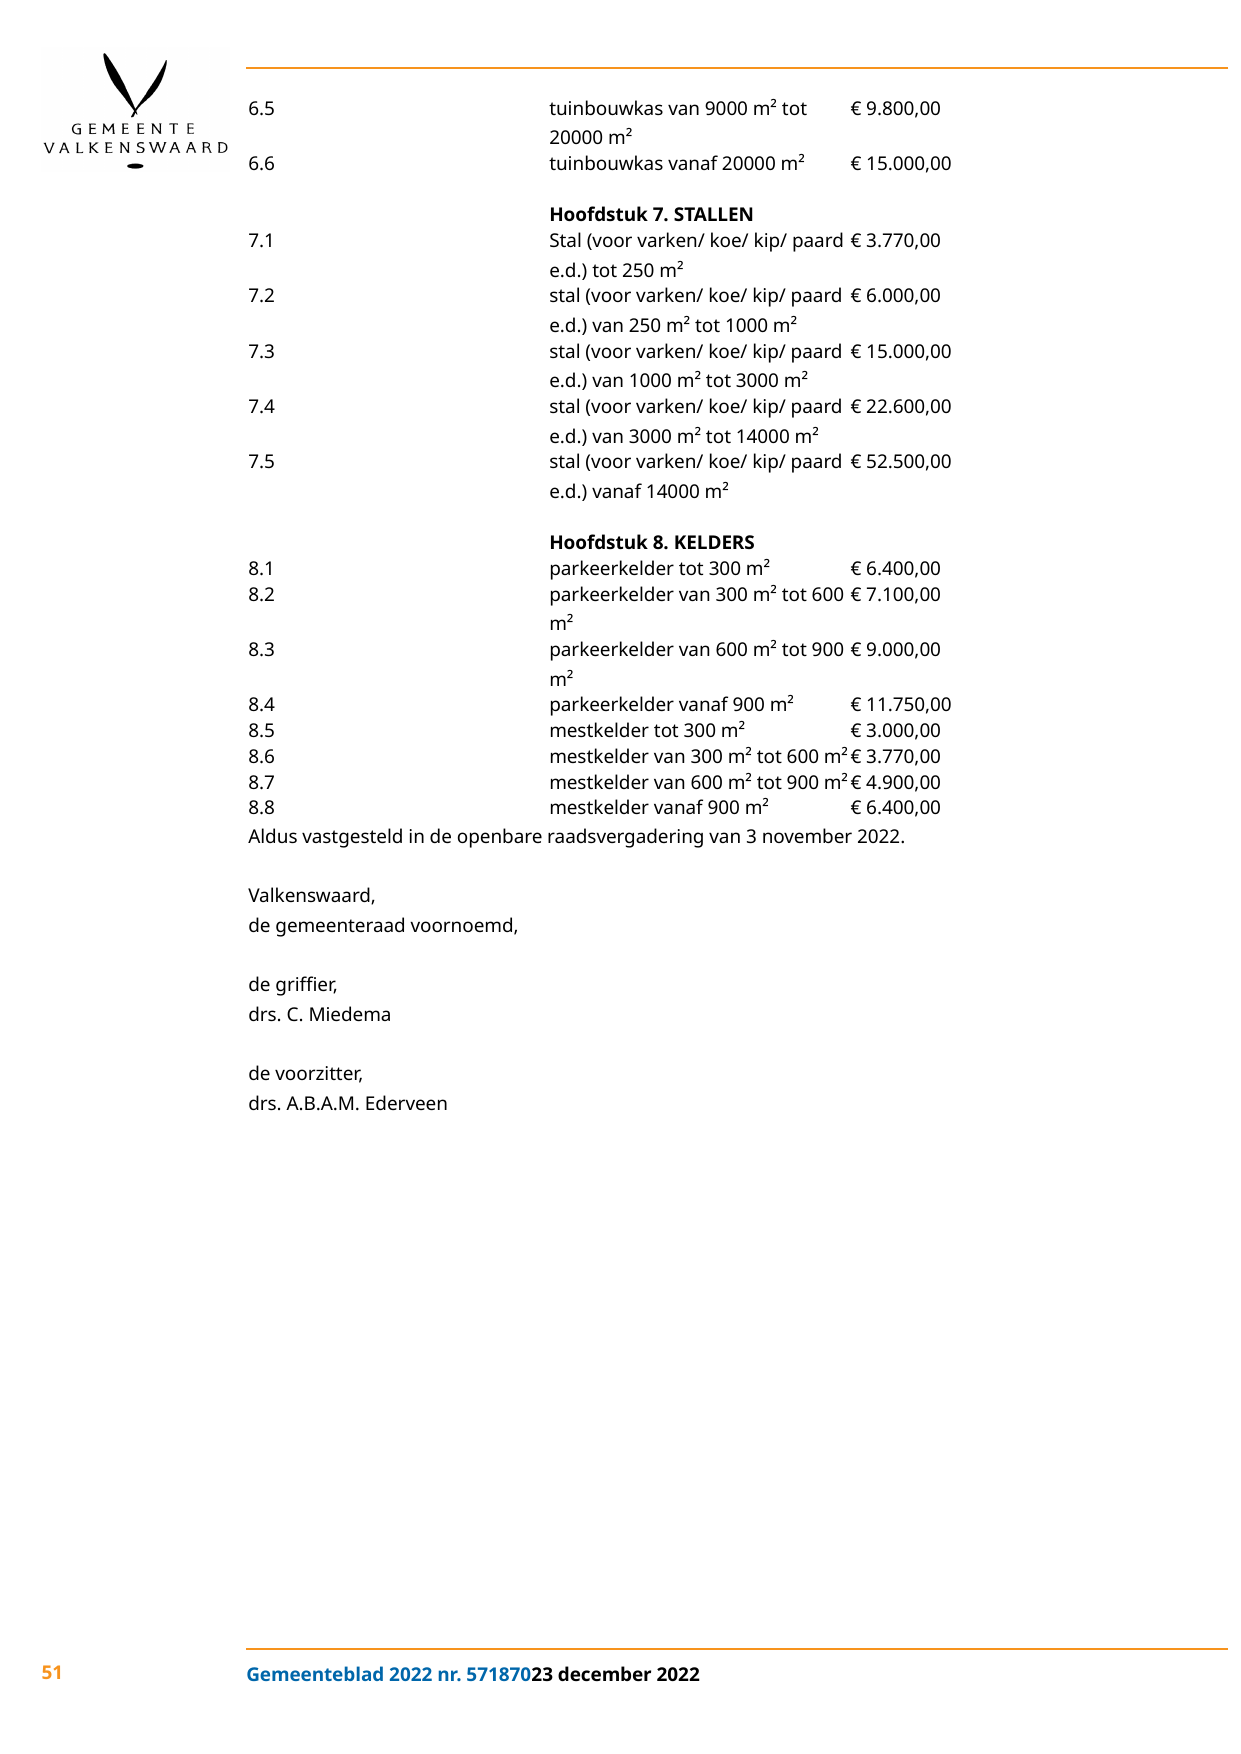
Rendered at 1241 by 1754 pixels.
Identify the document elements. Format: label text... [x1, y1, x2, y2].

text drs. A.B.A.M. Ederveen [248, 1090, 1152, 1116]
table_cell [850, 530, 1152, 555]
table_cell Hoofdstuk 7. STALLEN [549, 202, 850, 227]
table_cell [248, 202, 549, 227]
text de griffier, [248, 971, 1152, 997]
table_cell [549, 504, 850, 529]
table_cell [248, 176, 549, 202]
table_cell Hoofdstuk 8. KELDERS [549, 530, 850, 555]
text Aldus vastgesteld in de openbare raadsvergadering van 3 november 2022. [248, 823, 1152, 849]
table_cell 7.4 [248, 393, 549, 448]
table_cell [248, 530, 549, 555]
table_cell € 3.000,00 [850, 718, 1152, 743]
picture [41, 47, 231, 172]
table_cell stal (voor varken/ koe/ kip/ paard e.d.) van 250 m² tot 1000 m² [549, 283, 850, 338]
text de voorzitter, [248, 1060, 1152, 1086]
table_cell stal (voor varken/ koe/ kip/ paard e.d.) van 1000 m² tot 3000 m² [549, 338, 850, 393]
table_cell parkeerkelder vanaf 900 m² [549, 692, 850, 717]
table_cell [850, 504, 1152, 529]
table_cell 8.7 [248, 769, 549, 794]
table_cell 8.6 [248, 743, 549, 769]
table_cell € 52.500,00 [850, 449, 1152, 504]
table_cell € 15.000,00 [850, 338, 1152, 393]
table_cell 7.1 [248, 227, 549, 283]
table_cell € 9.800,00 [850, 95, 1152, 150]
text drs. C. Miedema [248, 1001, 1152, 1027]
table_cell mestkelder vanaf 900 m² [549, 795, 850, 820]
table_cell 7.5 [248, 449, 549, 504]
table_cell € 22.600,00 [850, 393, 1152, 448]
table_cell Stal (voor varken/ koe/ kip/ paard e.d.) tot 250 m² [549, 227, 850, 283]
table_cell 6.6 [248, 150, 549, 176]
table_cell parkeerkelder tot 300 m² [549, 555, 850, 581]
table_cell 8.4 [248, 692, 549, 717]
table_cell 6.5 [248, 95, 549, 150]
table_cell € 6.000,00 [850, 283, 1152, 338]
table_cell € 3.770,00 [850, 743, 1152, 769]
table_cell mestkelder van 300 m² tot 600 m² [549, 743, 850, 769]
table_cell 8.2 [248, 581, 549, 636]
table_cell parkeerkelder van 600 m² tot 900 m² [549, 636, 850, 692]
table_cell [850, 202, 1152, 227]
table_cell tuinbouwkas vanaf 20000 m² [549, 150, 850, 176]
table_cell 7.3 [248, 338, 549, 393]
table_cell 8.3 [248, 636, 549, 692]
table_cell € 4.900,00 [850, 769, 1152, 794]
table_cell 7.2 [248, 283, 549, 338]
table_cell [549, 176, 850, 202]
table_cell € 6.400,00 [850, 555, 1152, 581]
table_cell stal (voor varken/ koe/ kip/ paard e.d.) vanaf 14000 m² [549, 449, 850, 504]
table_cell [850, 176, 1152, 202]
table_cell mestkelder van 600 m² tot 900 m² [549, 769, 850, 794]
table_cell € 6.400,00 [850, 795, 1152, 820]
table_cell 8.1 [248, 555, 549, 581]
table_cell € 11.750,00 [850, 692, 1152, 717]
table_cell tuinbouwkas van 9000 m² tot 20000 m² [549, 95, 850, 150]
text de gemeenteraad voornoemd, [248, 912, 1152, 938]
table_cell € 7.100,00 [850, 581, 1152, 636]
table_cell stal (voor varken/ koe/ kip/ paard e.d.) van 3000 m² tot 14000 m² [549, 393, 850, 448]
table_cell mestkelder tot 300 m² [549, 718, 850, 743]
table_cell € 9.000,00 [850, 636, 1152, 692]
table_cell [248, 504, 549, 529]
table_cell 8.8 [248, 795, 549, 820]
table_cell parkeerkelder van 300 m² tot 600 m² [549, 581, 850, 636]
table_cell € 15.000,00 [850, 150, 1152, 176]
table_cell € 3.770,00 [850, 227, 1152, 283]
table_cell 8.5 [248, 718, 549, 743]
text Valkenswaard, [248, 883, 1152, 908]
